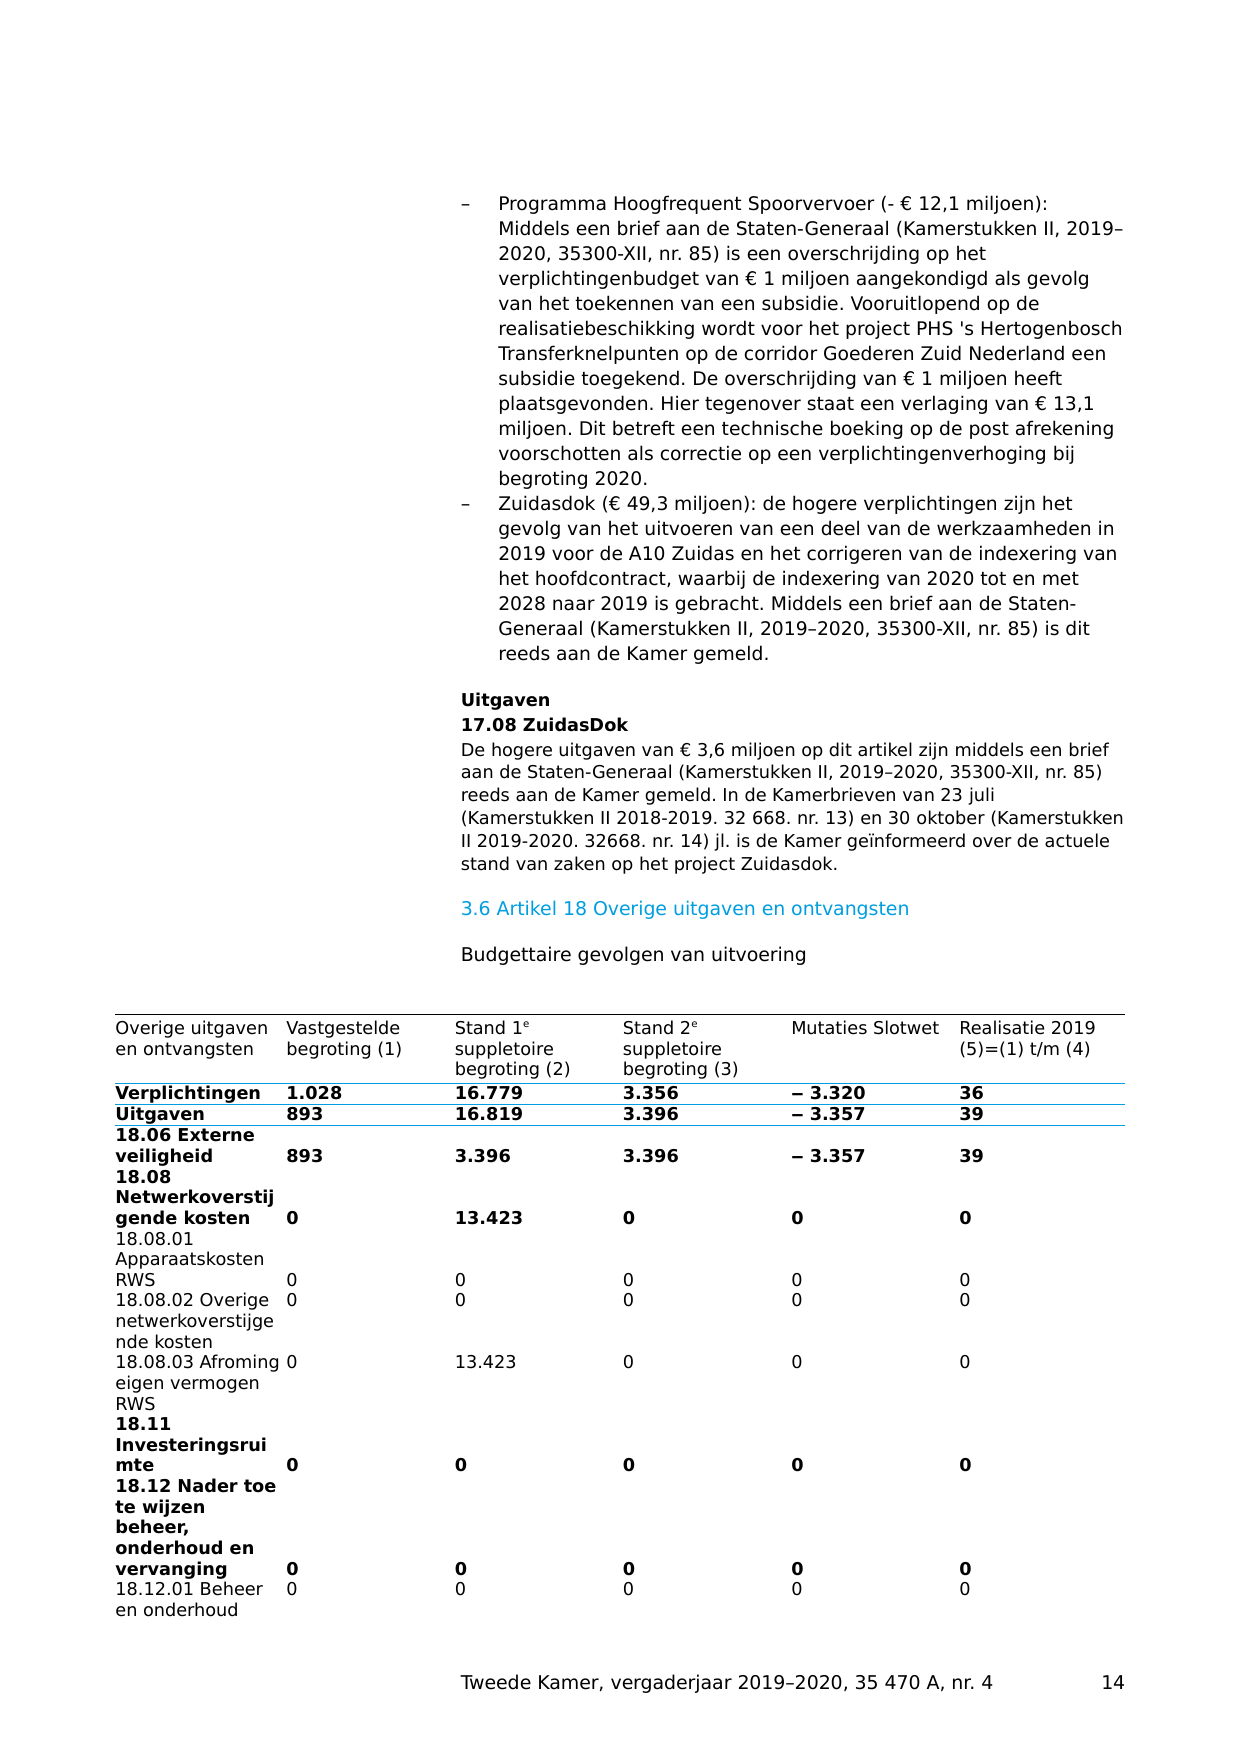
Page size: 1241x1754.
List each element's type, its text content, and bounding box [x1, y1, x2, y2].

table_cell 0 [452, 1476, 620, 1579]
text 17.08 ZuidasDok [461, 713, 1125, 736]
table_cell 3.396 [452, 1126, 620, 1167]
table_cell 0 [620, 1414, 788, 1476]
table_cell 39 [956, 1126, 1125, 1167]
table_cell 0 [283, 1476, 452, 1579]
table_cell 0 [956, 1167, 1125, 1228]
title Budgettaire gevolgen van uitvoering [461, 944, 1125, 966]
table_cell Mutaties Slotwet [788, 1015, 956, 1083]
table_cell 0 [956, 1579, 1125, 1620]
table_cell 18.12 Nader toe te wijzen beheer, onderhoud en vervanging [115, 1476, 283, 1579]
table_cell ‒ 3.357 [788, 1105, 956, 1125]
table_cell 18.08 Netwerkoverstijgende kosten [115, 1167, 283, 1228]
table_cell 3.396 [620, 1126, 788, 1167]
table_cell 39 [956, 1105, 1125, 1125]
table_cell 0 [620, 1352, 788, 1414]
table_cell 0 [788, 1352, 956, 1414]
table_cell 0 [620, 1229, 788, 1290]
table_cell 0 [788, 1476, 956, 1579]
table_cell Uitgaven [115, 1105, 283, 1125]
table_cell Overige uitgaven en ontvangsten [115, 1015, 283, 1083]
title 3.6 Artikel 18 Overige uitgaven en ontvangsten [461, 898, 1125, 920]
list Zuidasdok (€ 49,3 miljoen): de hogere verplichtingen zijn het gevolg van het uitvoeren van een deel van de werkzaamheden in 2019 voor de A10 Zuidas en het corrigeren van de indexering van het hoofdcontract, waarbij de indexering van 2020 tot en met 2028 naar 2019 is gebracht. Middels een brief aan de Staten-Generaal (Kamerstukken II, 2019–2020, 35300-XII, nr. 85) is dit reeds aan de Kamer gemeld. [461, 491, 1125, 666]
table_cell 18.12.01 Beheer en onderhoud [115, 1579, 283, 1620]
table_cell 0 [452, 1229, 620, 1290]
table_cell 0 [956, 1352, 1125, 1414]
table_cell 0 [788, 1414, 956, 1476]
table_cell 16.779 [452, 1084, 620, 1104]
table_cell 0 [956, 1290, 1125, 1352]
table_cell 0 [788, 1290, 956, 1352]
table_cell 3.356 [620, 1084, 788, 1104]
table_cell 0 [788, 1579, 956, 1620]
table_cell 16.819 [452, 1105, 620, 1125]
list Programma Hoogfrequent Spoorvervoer (- € 12,1 miljoen): [461, 191, 1125, 216]
table_cell Stand 1e suppletoire begroting (2) [452, 1015, 620, 1083]
table_cell 18.08.01 Apparaatskosten RWS [115, 1229, 283, 1290]
table_cell 0 [956, 1414, 1125, 1476]
table_cell 13.423 [452, 1352, 620, 1414]
table_cell 3.396 [620, 1105, 788, 1125]
table_cell 0 [283, 1229, 452, 1290]
table_cell 0 [788, 1229, 956, 1290]
table_cell 893 [283, 1105, 452, 1125]
table_cell 18.08.03 Afroming eigen vermogen RWS [115, 1352, 283, 1414]
table_cell 0 [283, 1579, 452, 1620]
table_cell Realisatie 2019 (5)=(1) t/m (4) [956, 1015, 1125, 1083]
table_cell 0 [620, 1476, 788, 1579]
table_cell 13.423 [452, 1167, 620, 1228]
table_cell 0 [283, 1414, 452, 1476]
table_cell Verplichtingen [115, 1084, 283, 1104]
table_cell Stand 2e suppletoire begroting (3) [620, 1015, 788, 1083]
text De hogere uitgaven van € 3,6 miljoen op dit artikel zijn middels een brief aan de Staten-Generaal (Kamerstukken II, 2019–2020, 35300-XII, nr. 85) reeds aan de Kamer gemeld. In de Kamerbrieven van 23 juli (Kamerstukken II 2018-2019. 32 668. nr. 13) en 30 oktober (Kamerstukken II 2019-2020. 32668. nr. 14) jl. is de Kamer geïnformeerd over de actuele stand van zaken op het project Zuidasdok. [461, 738, 1125, 875]
table_cell 18.11 Investeringsruimte [115, 1414, 283, 1476]
table_cell 0 [452, 1414, 620, 1476]
table_cell 1.028 [283, 1084, 452, 1104]
list Middels een brief aan de Staten-Generaal (Kamerstukken II, 2019–2020, 35300-XII, nr. 85) is een overschrijding op het verplichtingenbudget van € 1 miljoen aangekondigd als gevolg van het toekennen van een subsidie. Vooruitlopend op de realisatiebeschikking wordt voor het project PHS 's Hertogenbosch Transferknelpunten op de corridor Goederen Zuid Nederland een subsidie toegekend. De overschrijding van € 1 miljoen heeft plaatsgevonden. Hier tegenover staat een verlaging van € 13,1 miljoen. Dit betreft een technische boeking op de post afrekening voorschotten als correctie op een verplichtingenverhoging bij begroting 2020. [461, 216, 1125, 491]
table_cell 18.08.02 Overige netwerkoverstijgende kosten [115, 1290, 283, 1352]
table_cell 0 [956, 1476, 1125, 1579]
table_cell 0 [620, 1290, 788, 1352]
table_cell Vastgestelde begroting (1) [283, 1015, 452, 1083]
table_cell 0 [452, 1290, 620, 1352]
table_cell ‒ 3.320 [788, 1084, 956, 1104]
table_cell 18.06 Externe veiligheid [115, 1126, 283, 1167]
table_cell 0 [620, 1167, 788, 1228]
table_cell 893 [283, 1126, 452, 1167]
table_cell 36 [956, 1084, 1125, 1104]
text Uitgaven [461, 688, 1125, 711]
table_cell 0 [283, 1290, 452, 1352]
table_cell ‒ 3.357 [788, 1126, 956, 1167]
table_cell 0 [283, 1167, 452, 1228]
table_cell 0 [956, 1229, 1125, 1290]
table_header Budgettaire gevolgen van uitvoering (Slotwet begroting 2019) (bedragen x € 1.000) [115, 989, 1125, 1014]
table_cell 0 [788, 1167, 956, 1228]
table_cell 0 [620, 1579, 788, 1620]
table_cell 0 [283, 1352, 452, 1414]
table_cell 0 [452, 1579, 620, 1620]
